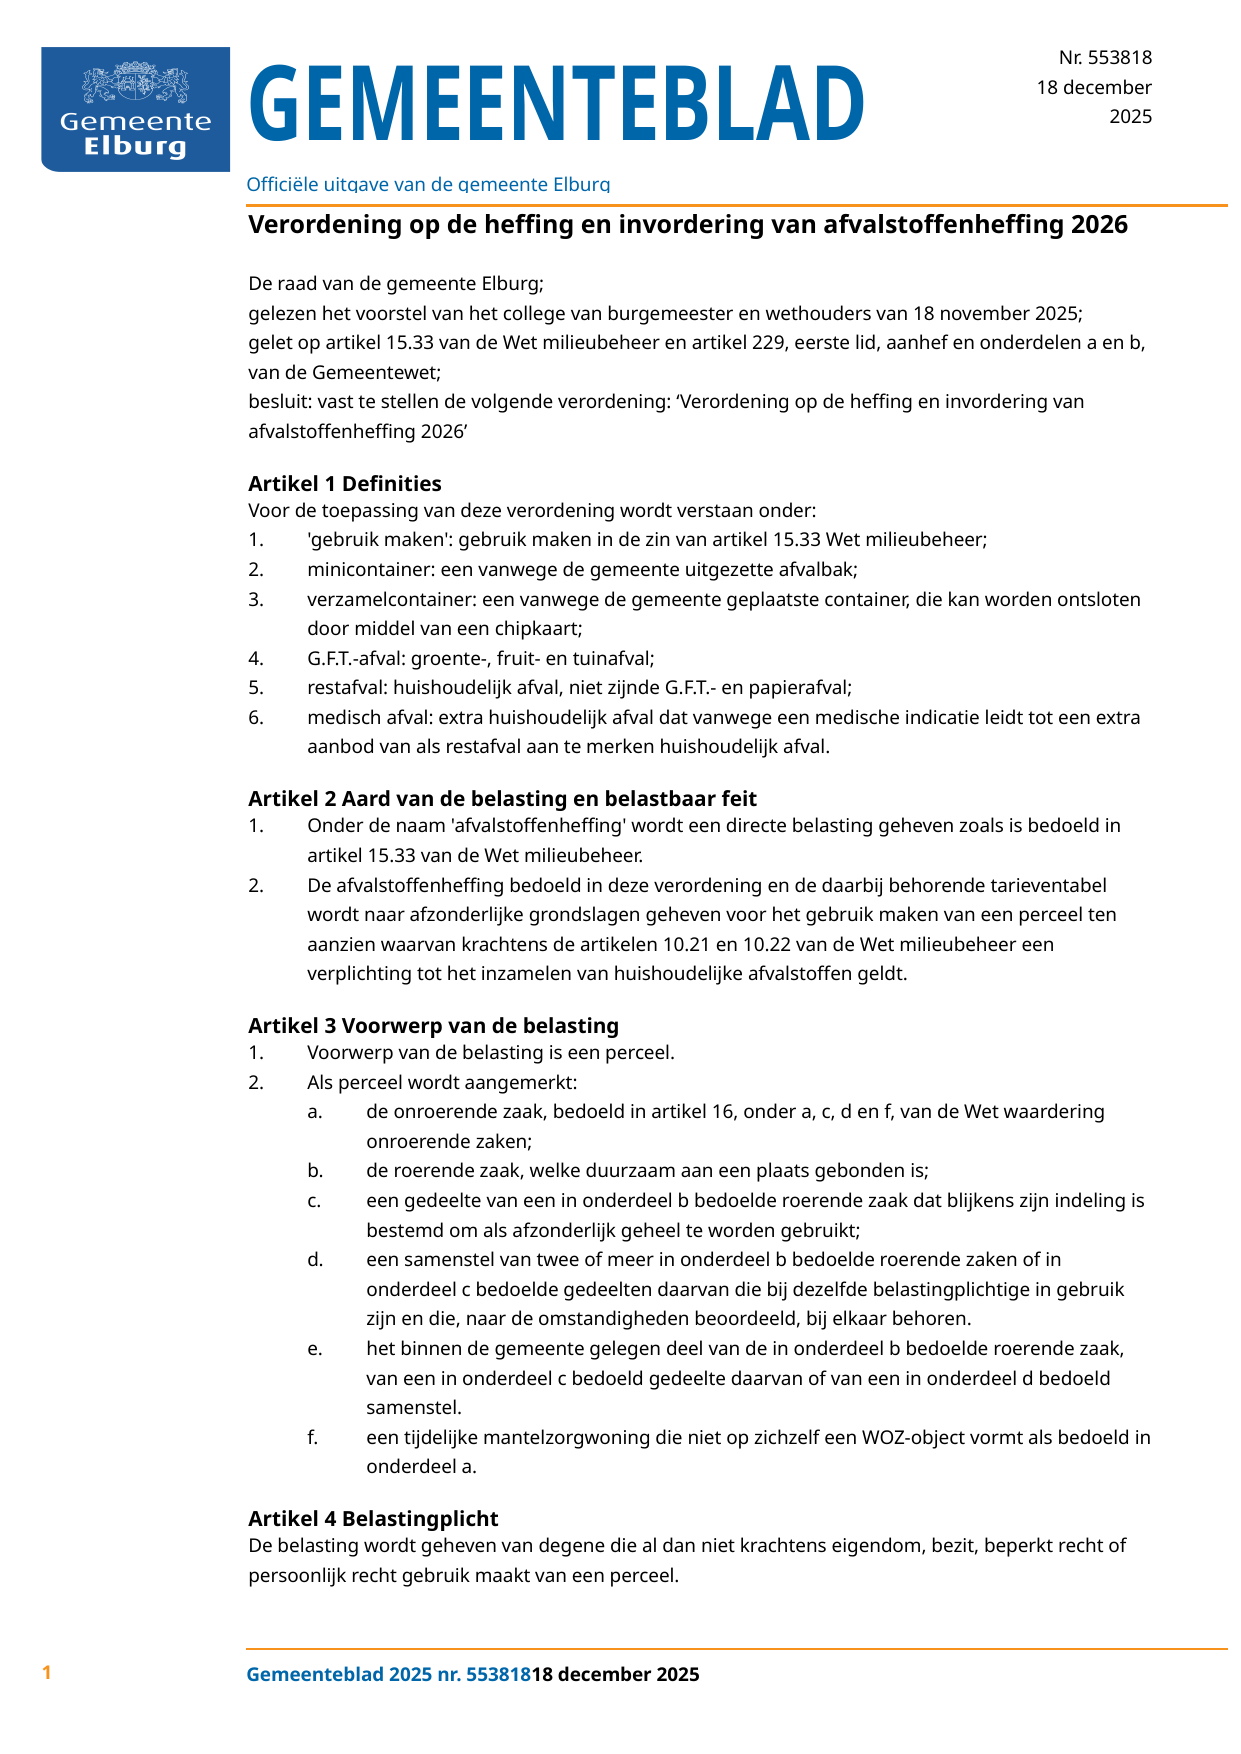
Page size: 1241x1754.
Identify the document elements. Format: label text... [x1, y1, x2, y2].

list medisch afval: extra huishoudelijk afval dat vanwege een medische indicatie leidt tot een extra aanbod van als restafval aan te merken huishoudelijk afval. [248, 704, 1152, 759]
list een tijdelijke mantelzorgwoning die niet op zichzelf een WOZ-object vormt als bedoeld in onderdeel a. [307, 1424, 1152, 1479]
list Onder de naam 'afvalstoffenheffing' wordt een directe belasting geheven zoals is bedoeld in artikel 15.33 van de Wet milieubeheer. [248, 813, 1152, 868]
text gelezen het voorstel van het college van burgemeester en wethouders van 18 november 2025; [248, 300, 1152, 326]
text besluit: vast te stellen de volgende verordening: ‘Verordening op de heffing en invordering van afvalstoffenheffing 2026’ [248, 389, 1152, 444]
list Als perceel wordt aangemerkt: [248, 1069, 1152, 1095]
list G.F.T.-afval: groente-, fruit- en tuinafval; [248, 645, 1152, 671]
text De raad van de gemeente Elburg; [248, 270, 1152, 296]
text Artikel 1 Definities [248, 469, 1152, 497]
list de roerende zaak, welke duurzaam aan een plaats gebonden is; [307, 1158, 1152, 1183]
text Verordening op de heffing en invordering van afvalstoffenheffing 2026 [248, 207, 1152, 241]
list een gedeelte van een in onderdeel b bedoelde roerende zaak dat blijkens zijn indeling is bestemd om als afzonderlijk geheel te worden gebruikt; [307, 1187, 1152, 1243]
text Artikel 4 Belastingplicht [248, 1504, 1152, 1532]
list de onroerende zaak, bedoeld in artikel 16, onder a, c, d en f, van de Wet waardering onroerende zaken; [307, 1098, 1152, 1154]
list restafval: huishoudelijk afval, niet zijnde G.F.T.- en papierafval; [248, 674, 1152, 700]
text Artikel 2 Aard van de belasting en belastbaar feit [248, 784, 1152, 813]
list het binnen de gemeente gelegen deel van de in onderdeel b bedoelde roerende zaak, van een in onderdeel c bedoeld gedeelte daarvan of van een in onderdeel d bedoeld samenstel. [307, 1335, 1152, 1420]
text Artikel 3 Voorwerp van de belasting [248, 1011, 1152, 1039]
picture [41, 47, 231, 172]
list een samenstel van twee of meer in onderdeel b bedoelde roerende zaken of in onderdeel c bedoelde gedeelten daarvan die bij dezelfde belastingplichtige in gebruik zijn en die, naar de omstandigheden beoordeeld, bij elkaar behoren. [307, 1246, 1152, 1331]
text Voor de toepassing van deze verordening wordt verstaan onder: [248, 497, 1152, 523]
text gelet op artikel 15.33 van de Wet milieubeheer en artikel 229, eerste lid, aanhef en onderdelen a en b, van de Gemeentewet; [248, 329, 1152, 385]
list Voorwerp van de belasting is een perceel. [248, 1039, 1152, 1065]
text De belasting wordt geheven van degene die al dan niet krachtens eigendom, bezit, beperkt recht of persoonlijk recht gebruik maakt van een perceel. [248, 1532, 1152, 1588]
list De afvalstoffenheffing bedoeld in deze verordening en de daarbij behorende tarieventabel wordt naar afzonderlijke grondslagen geheven voor het gebruik maken van een perceel ten aanzien waarvan krachtens de artikelen 10.21 en 10.22 van de Wet milieubeheer een verplichting tot het inzamelen van huishoudelijke afvalstoffen geldt. [248, 872, 1152, 986]
list verzamelcontainer: een vanwege de gemeente geplaatste container, die kan worden ontsloten door middel van een chipkaart; [248, 586, 1152, 641]
list 'gebruik maken': gebruik maken in de zin van artikel 15.33 Wet milieubeheer; [248, 527, 1152, 552]
list minicontainer: een vanwege de gemeente uitgezette afvalbak; [248, 556, 1152, 582]
